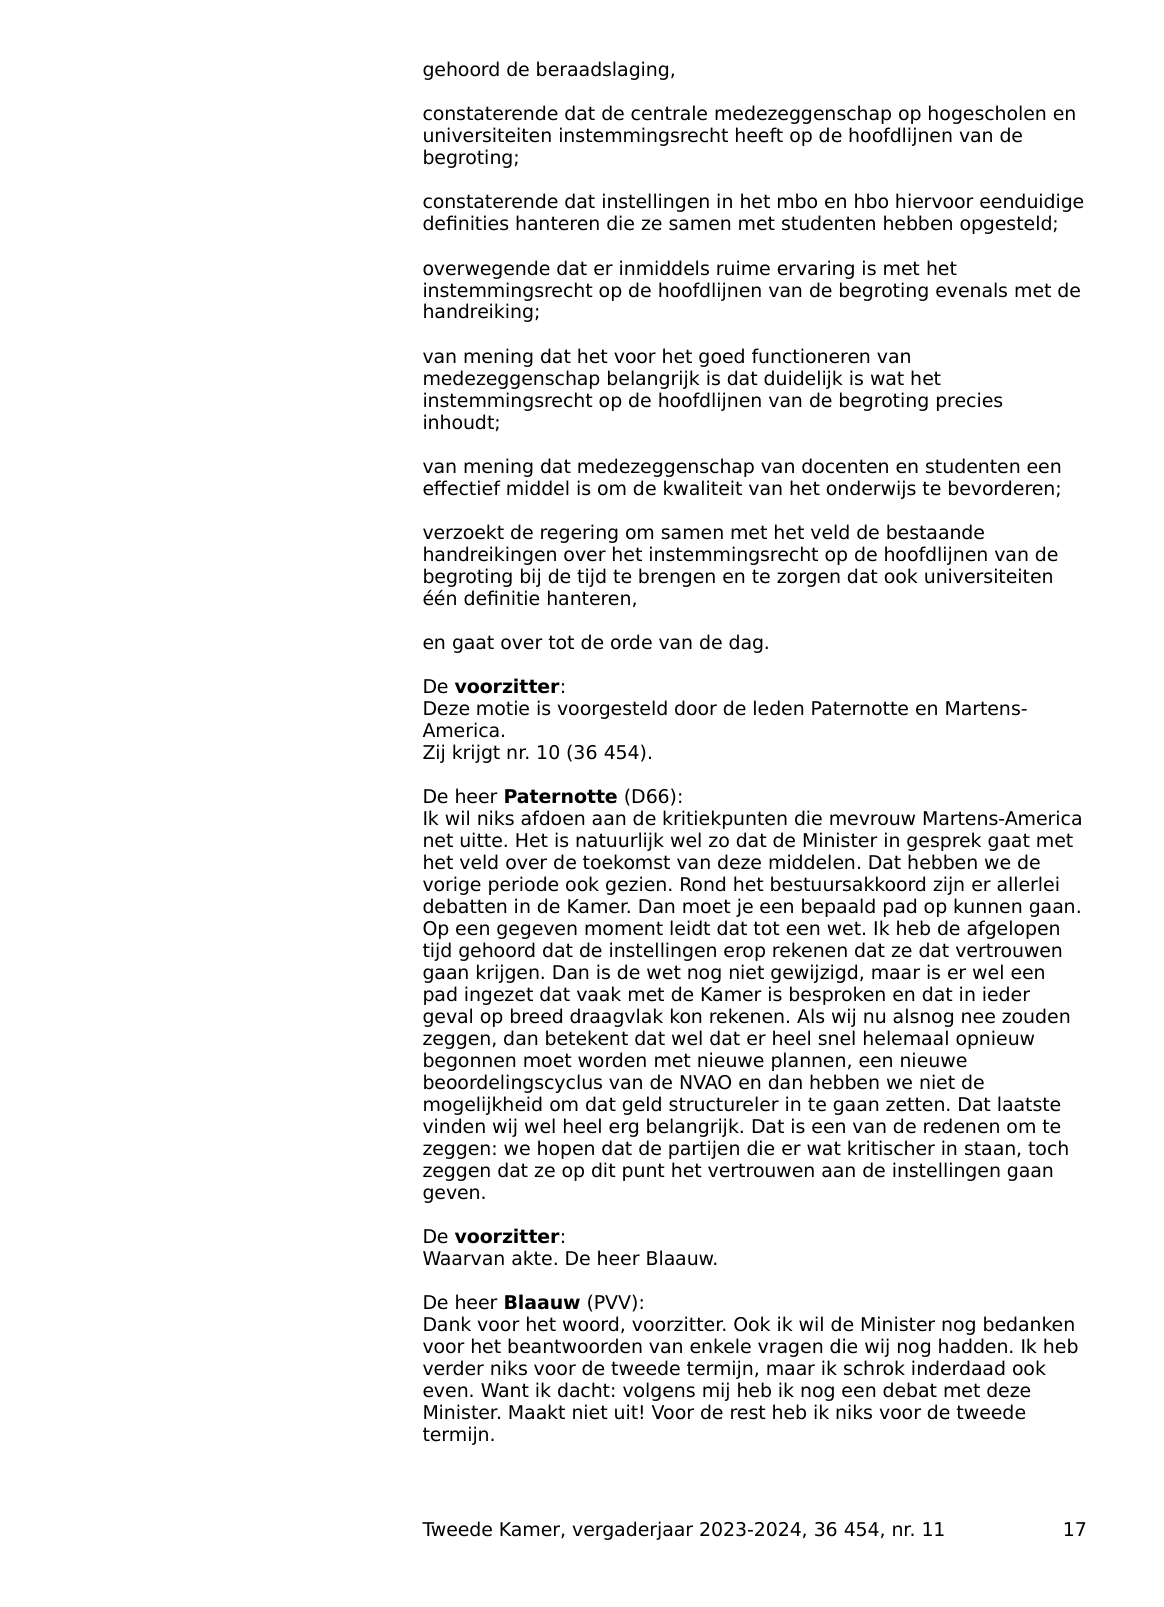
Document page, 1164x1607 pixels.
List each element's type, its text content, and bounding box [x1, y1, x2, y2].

text Waarvan akte. De heer Blaauw. [422, 1248, 1087, 1270]
text De heer Blaauw (PVV): [422, 1292, 1087, 1314]
text gehoord de beraadslaging, [422, 59, 1087, 81]
text van mening dat het voor het goed functioneren van medezeggenschap belangrijk is dat duidelijk is wat het instemmingsrecht op de hoofdlijnen van de begroting precies inhoudt; [422, 346, 1087, 433]
text van mening dat medezeggenschap van docenten en studenten een effectief middel is om de kwaliteit van het onderwijs te bevorderen; [422, 456, 1087, 500]
text Zij krijgt nr. 10 (36 454). [422, 742, 1087, 764]
text en gaat over tot de orde van de dag. [422, 632, 1087, 654]
text Ik wil niks afdoen aan de kritiekpunten die mevrouw Martens-America net uitte. Het is natuurlijk wel zo dat de Minister in gesprek gaat met het veld over de toekomst van deze middelen. Dat hebben we de vorige periode ook gezien. Rond het bestuursakkoord zijn er allerlei debatten in de Kamer. Dan moet je een bepaald pad op kunnen gaan. Op een gegeven moment leidt dat tot een wet. Ik heb de afgelopen tijd gehoord dat de instellingen erop rekenen dat ze dat vertrouwen gaan krijgen. Dan is de wet nog niet gewijzigd, maar is er wel een pad ingezet dat vaak met de Kamer is besproken en dat in ieder geval op breed draagvlak kon rekenen. Als wij nu alsnog nee zouden zeggen, dan betekent dat wel dat er heel snel helemaal opnieuw begonnen moet worden met nieuwe plannen, een nieuwe beoordelingscyclus van de NVAO en dan hebben we niet de mogelijkheid om dat geld structureler in te gaan zetten. Dat laatste vinden wij wel heel erg belangrijk. Dat is een van de redenen om te zeggen: we hopen dat de partijen die er wat kritischer in staan, toch zeggen dat ze op dit punt het vertrouwen aan de instellingen gaan geven. [422, 808, 1087, 1204]
text De heer Paternotte (D66): [422, 786, 1087, 808]
text overwegende dat er inmiddels ruime ervaring is met het instemmingsrecht op de hoofdlijnen van de begroting evenals met de handreiking; [422, 257, 1087, 323]
text De voorzitter: [422, 676, 1087, 698]
text constaterende dat instellingen in het mbo en hbo hiervoor eenduidige definities hanteren die ze samen met studenten hebben opgesteld; [422, 191, 1087, 235]
text Deze motie is voorgesteld door de leden Paternotte en Martens-America. [422, 698, 1087, 742]
text constaterende dat de centrale medezeggenschap op hogescholen en universiteiten instemmingsrecht heeft op de hoofdlijnen van de begroting; [422, 103, 1087, 169]
text Dank voor het woord, voorzitter. Ook ik wil de Minister nog bedanken voor het beantwoorden van enkele vragen die wij nog hadden. Ik heb verder niks voor de tweede termijn, maar ik schrok inderdaad ook even. Want ik dacht: volgens mij heb ik nog een debat met deze Minister. Maakt niet uit! Voor de rest heb ik niks voor de tweede termijn. [422, 1314, 1087, 1446]
text De voorzitter: [422, 1226, 1087, 1248]
text verzoekt de regering om samen met het veld de bestaande handreikingen over het instemmingsrecht op de hoofdlijnen van de begroting bij de tijd te brengen en te zorgen dat ook universiteiten één definitie hanteren, [422, 522, 1087, 610]
